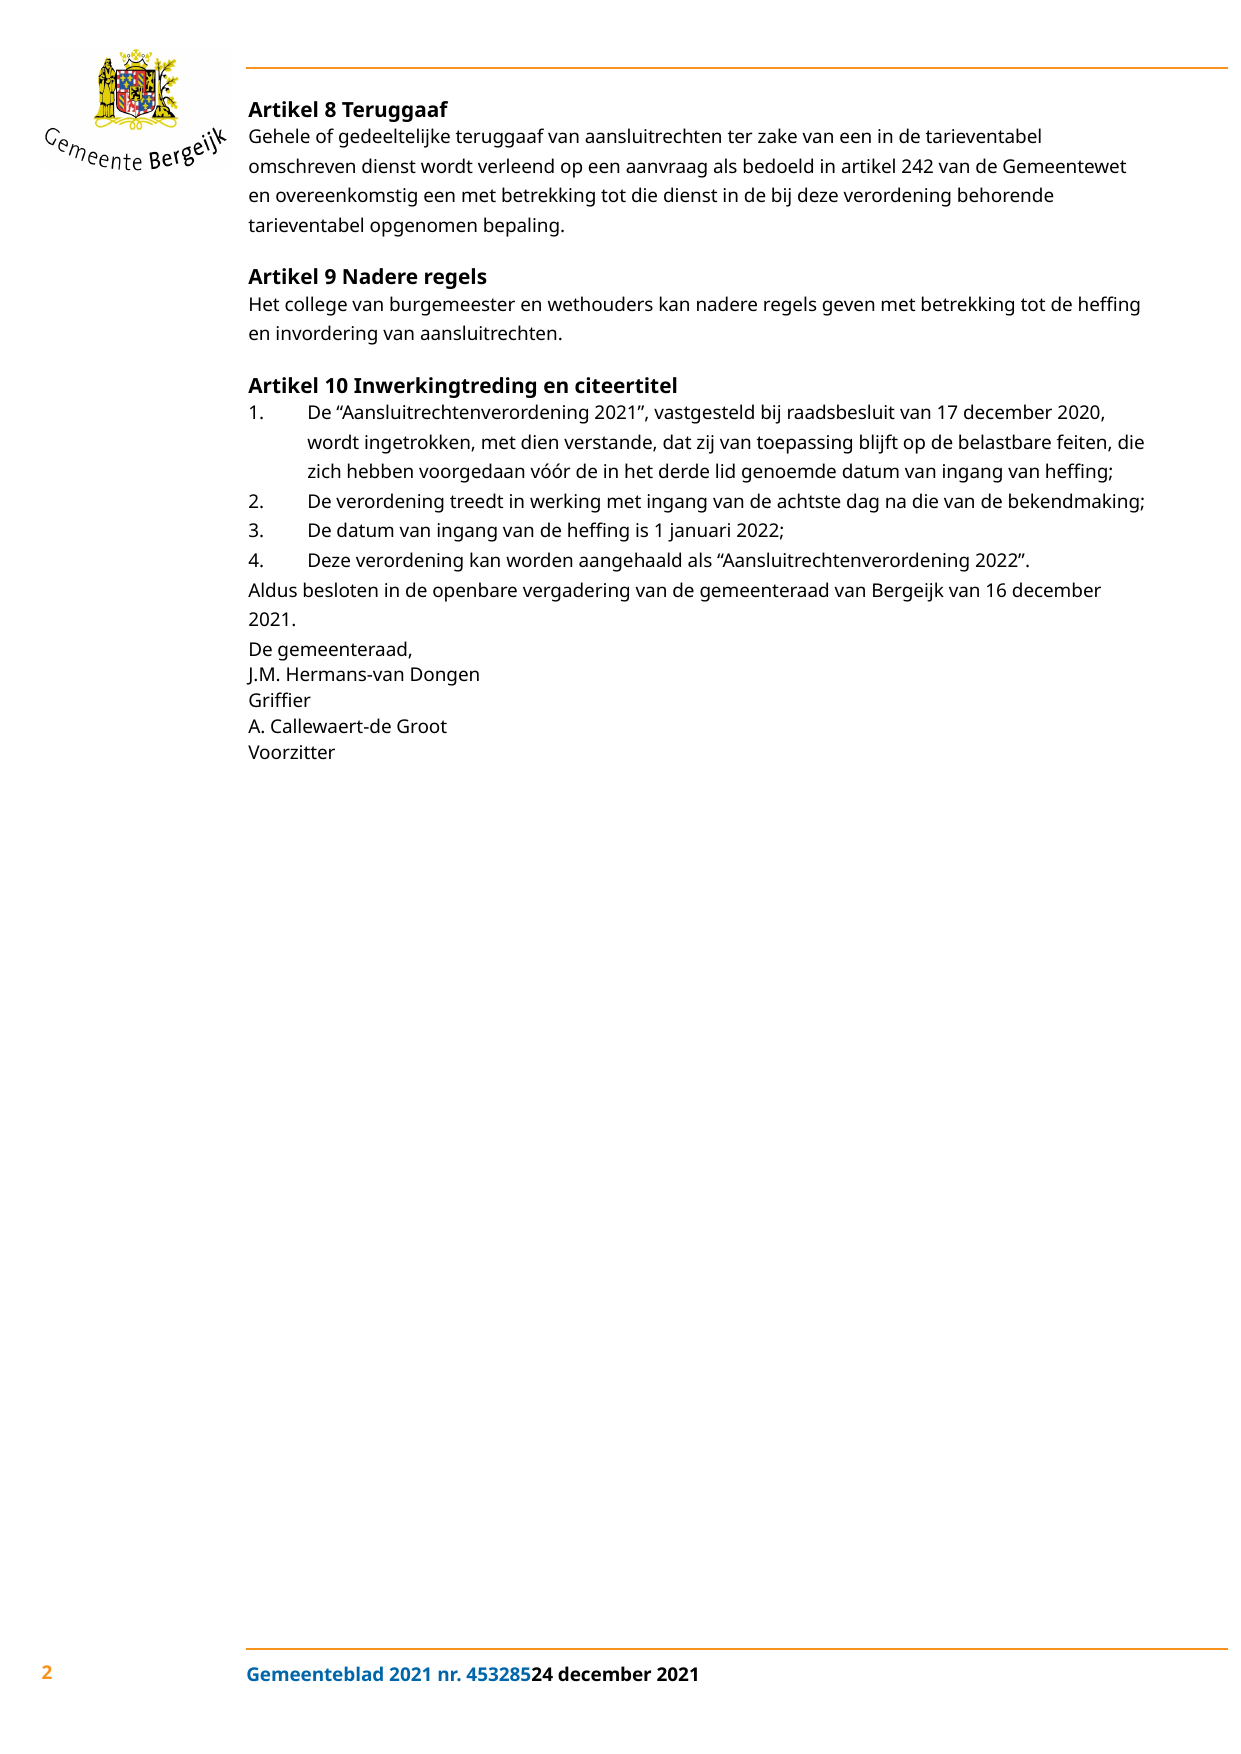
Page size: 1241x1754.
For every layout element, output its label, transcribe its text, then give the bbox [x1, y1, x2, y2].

list De datum van ingang van de heffing is 1 januari 2022; [248, 518, 1152, 543]
text Het college van burgemeester en wethouders kan nadere regels geven met betrekking tot de heffing en invordering van aansluitrechten. [248, 291, 1152, 346]
text J.M. Hermans-van Dongen [248, 662, 1152, 687]
text Voorzitter [248, 739, 1152, 764]
text Artikel 8 Teruggaaf [248, 95, 1152, 123]
list De “Aansluitrechtenverordening 2021”, vastgesteld bij raadsbesluit van 17 december 2020, wordt ingetrokken, met dien verstande, dat zij van toepassing blijft op de belastbare feiten, die zich hebben voorgedaan vóór de in het derde lid genoemde datum van ingang van heffing; [248, 399, 1152, 484]
picture [41, 47, 231, 172]
list De verordening treedt in werking met ingang van de achtste dag na die van de bekendmaking; [248, 488, 1152, 514]
text De gemeenteraad, [248, 636, 1152, 662]
text Gehele of gedeeltelijke teruggaaf van aansluitrechten ter zake van een in de tarieventabel omschreven dienst wordt verleend op een aanvraag als bedoeld in artikel 242 van de Gemeentewet en overeenkomstig een met betrekking tot die dienst in de bij deze verordening behorende tarieventabel opgenomen bepaling. [248, 123, 1152, 238]
text Aldus besloten in de openbare vergadering van de gemeenteraad van Bergeijk van 16 december 2021. [248, 577, 1152, 632]
text A. Callewaert-de Groot [248, 713, 1152, 739]
text Griffier [248, 687, 1152, 713]
list Deze verordening kan worden aangehaald als “Aansluitrechtenverordening 2022”. [248, 547, 1152, 573]
text Artikel 9 Nadere regels [248, 262, 1152, 291]
text Artikel 10 Inwerkingtreding en citeertitel [248, 371, 1152, 399]
